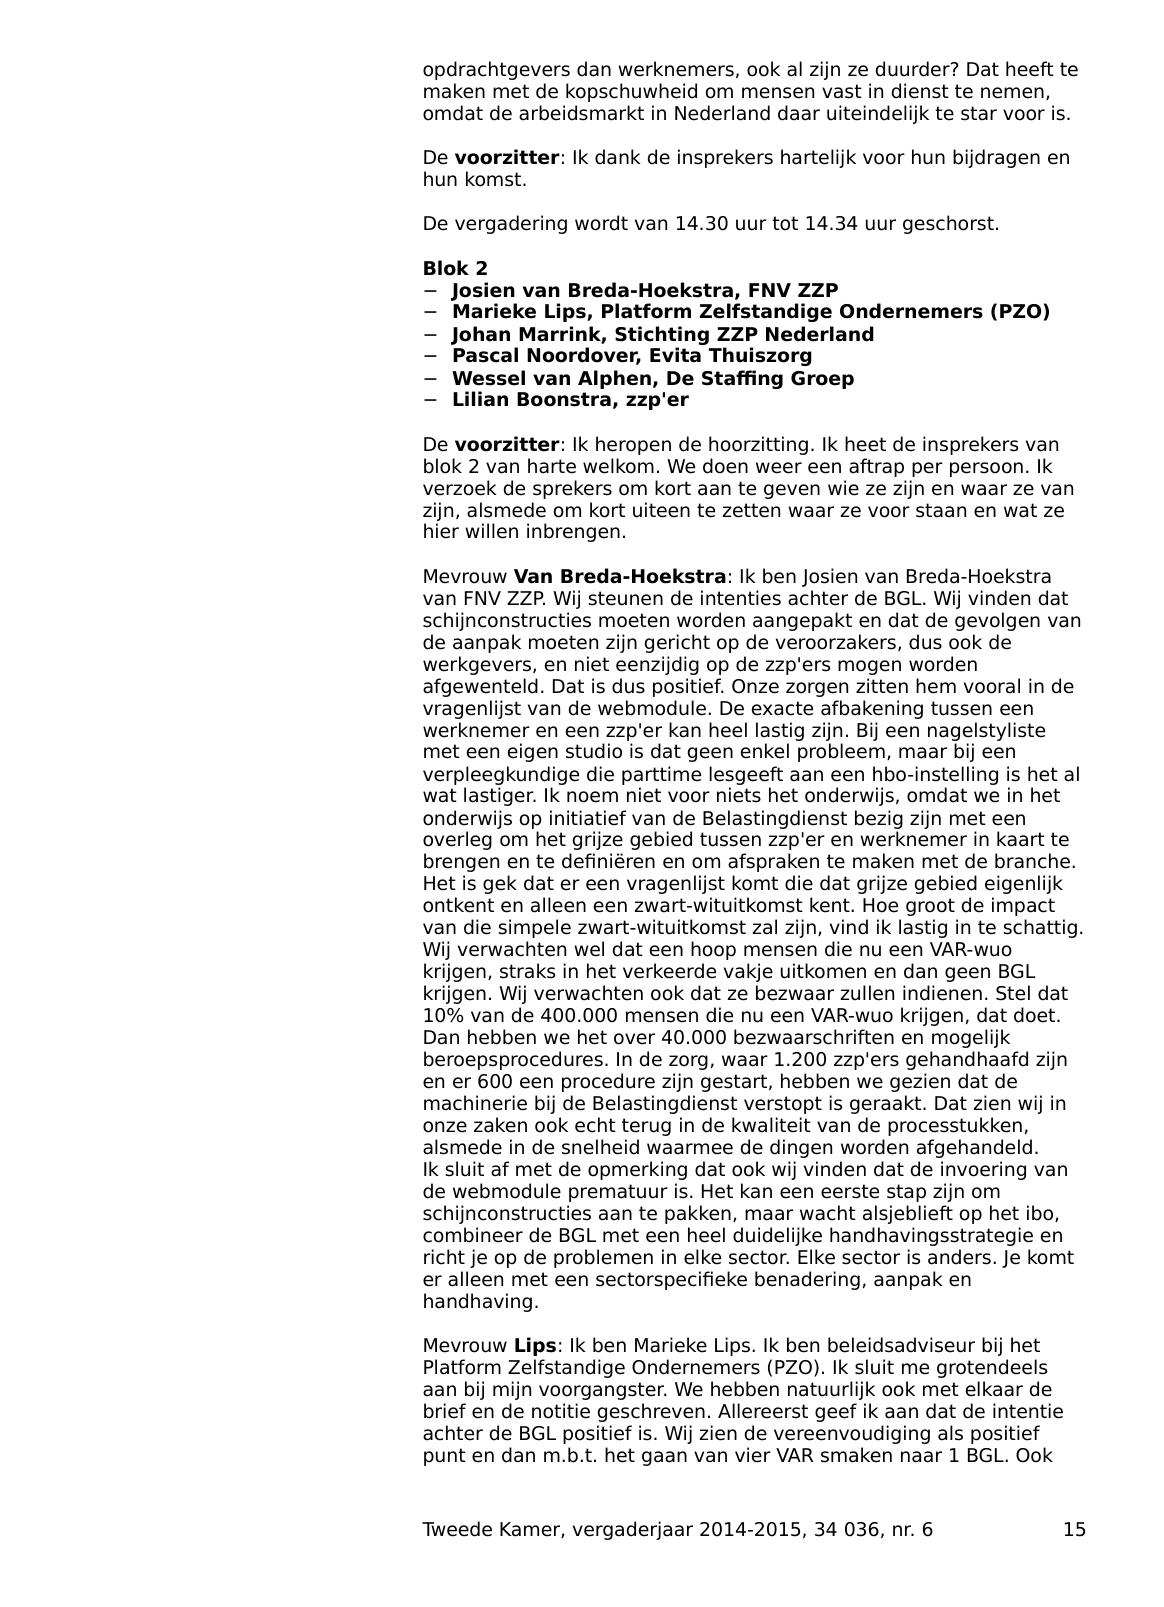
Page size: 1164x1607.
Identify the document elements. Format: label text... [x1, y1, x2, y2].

text De voorzitter: Ik heropen de hoorzitting. Ik heet de insprekers van blok 2 van harte welkom. We doen weer een aftrap per persoon. Ik verzoek de sprekers om kort aan te geven wie ze zijn en waar ze van zijn, alsmede om kort uiteen te zetten waar ze voor staan en wat ze hier willen inbrengen. [422, 433, 1087, 543]
text opdrachtgevers dan werknemers, ook al zijn ze duurder? Dat heeft te maken met de kopschuwheid om mensen vast in dienst te nemen, omdat de arbeidsmarkt in Nederland daar uiteindelijk te star voor is. [422, 59, 1087, 125]
text De voorzitter: Ik dank de insprekers hartelijk voor hun bijdragen en hun komst. [422, 147, 1087, 191]
text − Wessel van Alphen, De Staffing Groep [422, 367, 1087, 389]
text − Lilian Boonstra, zzp'er [422, 389, 1087, 411]
text Mevrouw Lips: Ik ben Marieke Lips. Ik ben beleidsadviseur bij het Platform Zelfstandige Ondernemers (PZO). Ik sluit me grotendeels aan bij mijn voorgangster. We hebben natuurlijk ook met elkaar de brief en de notitie geschreven. Allereerst geef ik aan dat de intentie achter de BGL positief is. Wij zien de vereenvoudiging als positief punt en dan m.b.t. het gaan van vier VAR smaken naar 1 BGL. Ook [422, 1335, 1087, 1467]
text − Josien van Breda-Hoekstra, FNV ZZP [422, 279, 1087, 301]
text Mevrouw Van Breda-Hoekstra: Ik ben Josien van Breda-Hoekstra van FNV ZZP. Wij steunen de intenties achter de BGL. Wij vinden dat schijnconstructies moeten worden aangepakt en dat de gevolgen van de aanpak moeten zijn gericht op de veroorzakers, dus ook de werkgevers, en niet eenzijdig op de zzp'ers mogen worden afgewenteld. Dat is dus positief. Onze zorgen zitten hem vooral in de vragenlijst van de webmodule. De exacte afbakening tussen een werknemer en een zzp'er kan heel lastig zijn. Bij een nagelstyliste met een eigen studio is dat geen enkel probleem, maar bij een verpleegkundige die parttime lesgeeft aan een hbo-instelling is het al wat lastiger. Ik noem niet voor niets het onderwijs, omdat we in het onderwijs op initiatief van de Belastingdienst bezig zijn met een overleg om het grijze gebied tussen zzp'er en werknemer in kaart te brengen en te definiëren en om afspraken te maken met de branche. [422, 566, 1087, 873]
text − Pascal Noordover, Evita Thuiszorg [422, 345, 1087, 367]
subtitle Blok 2 [422, 257, 1087, 279]
text − Marieke Lips, Platform Zelfstandige Ondernemers (PZO) [422, 301, 1087, 323]
text Het is gek dat er een vragenlijst komt die dat grijze gebied eigenlijk ontkent en alleen een zwart-wituitkomst kent. Hoe groot de impact van die simpele zwart-wituitkomst zal zijn, vind ik lastig in te schattig. Wij verwachten wel dat een hoop mensen die nu een VAR-wuo krijgen, straks in het verkeerde vakje uitkomen en dan geen BGL krijgen. Wij verwachten ook dat ze bezwaar zullen indienen. Stel dat 10% van de 400.000 mensen die nu een VAR-wuo krijgen, dat doet. Dan hebben we het over 40.000 bezwaarschriften en mogelijk beroepsprocedures. In de zorg, waar 1.200 zzp'ers gehandhaafd zijn en er 600 een procedure zijn gestart, hebben we gezien dat de machinerie bij de Belastingdienst verstopt is geraakt. Dat zien wij in onze zaken ook echt terug in de kwaliteit van de processtukken, alsmede in de snelheid waarmee de dingen worden afgehandeld. [422, 873, 1087, 1159]
text De vergadering wordt van 14.30 uur tot 14.34 uur geschorst. [422, 213, 1087, 235]
text − Johan Marrink, Stichting ZZP Nederland [422, 323, 1087, 345]
text Ik sluit af met de opmerking dat ook wij vinden dat de invoering van de webmodule prematuur is. Het kan een eerste stap zijn om schijnconstructies aan te pakken, maar wacht alsjeblieft op het ibo, combineer de BGL met een heel duidelijke handhavingsstrategie en richt je op de problemen in elke sector. Elke sector is anders. Je komt er alleen met een sectorspecifieke benadering, aanpak en handhaving. [422, 1159, 1087, 1313]
